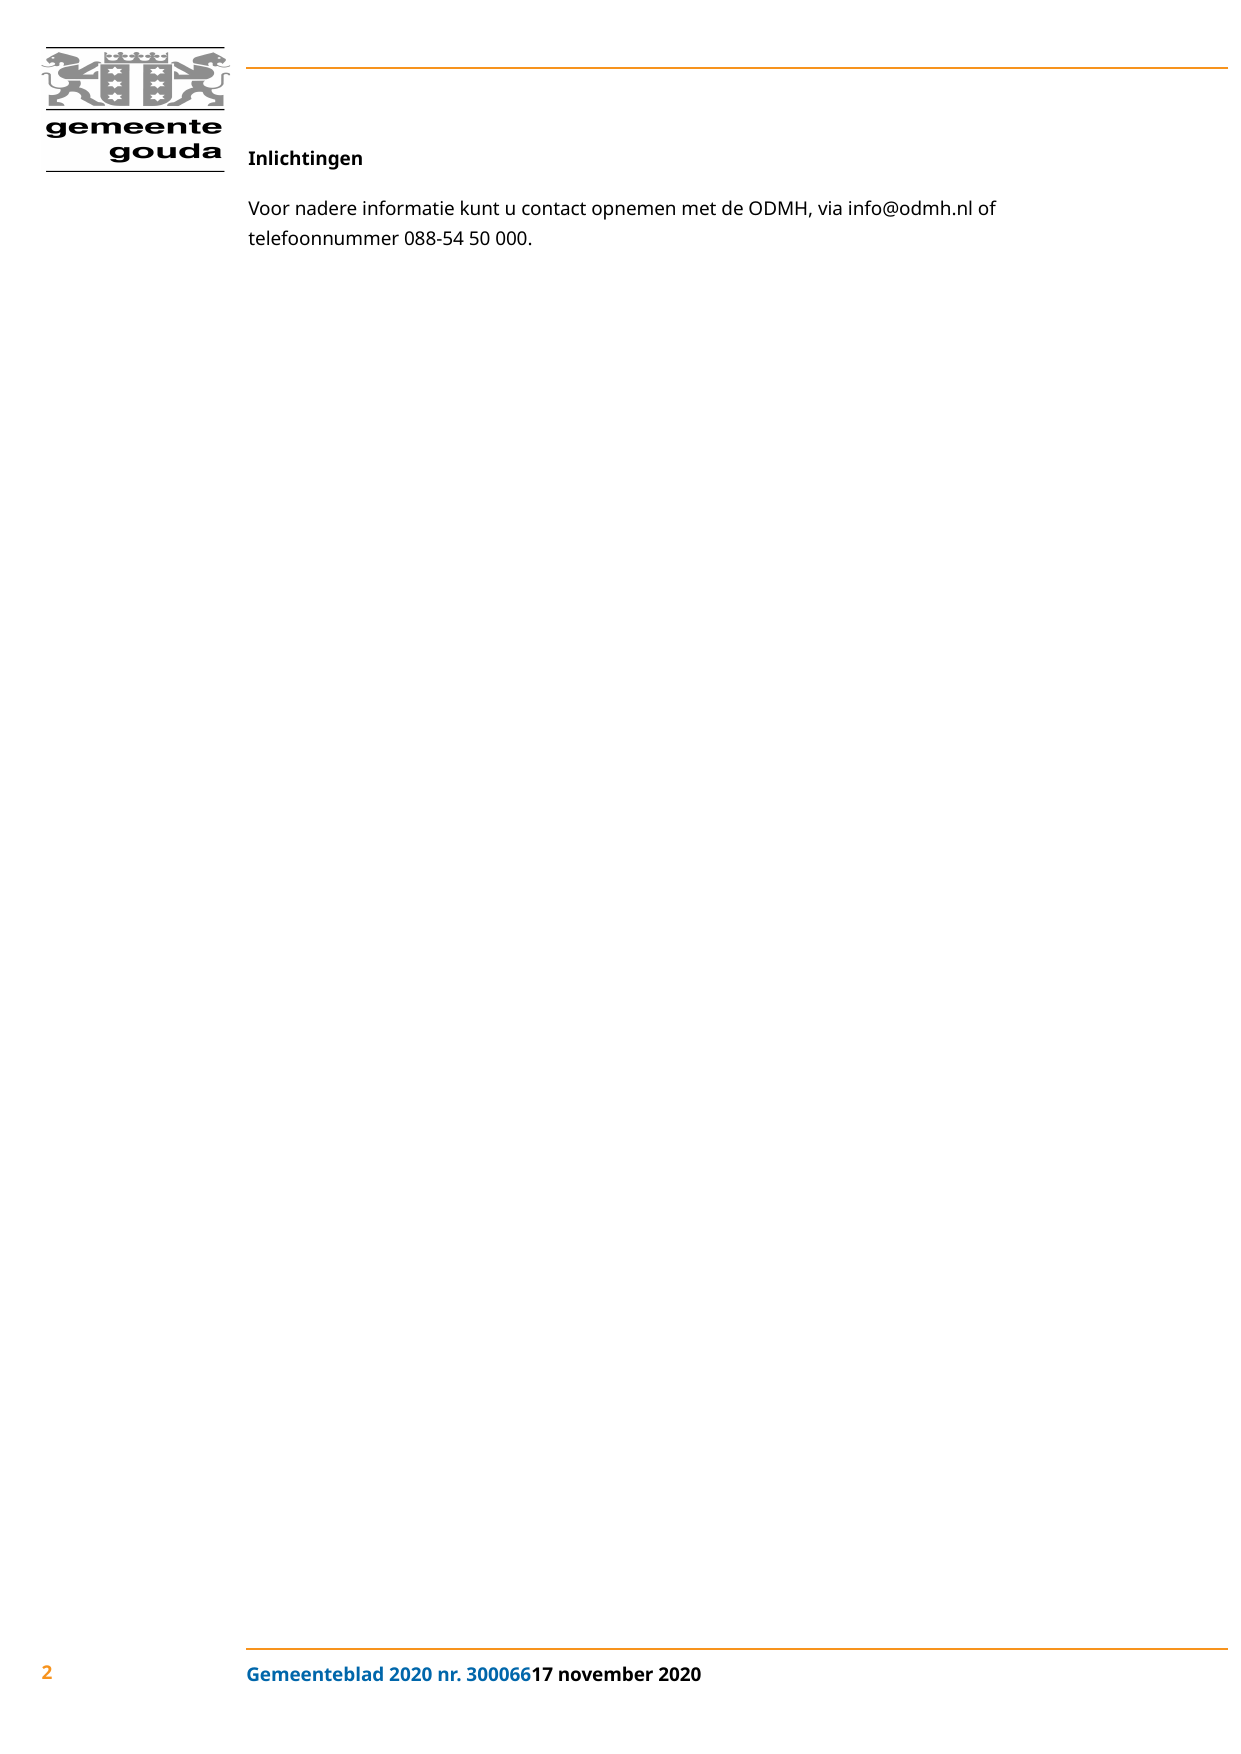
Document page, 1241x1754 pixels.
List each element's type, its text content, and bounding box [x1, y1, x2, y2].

text Voor nadere informatie kunt u contact opnemen met de ODMH, via info@odmh.nl of telefoonnummer 088-54 50 000. [248, 196, 1152, 251]
picture [41, 47, 231, 172]
text Inlichtingen [248, 145, 1152, 171]
